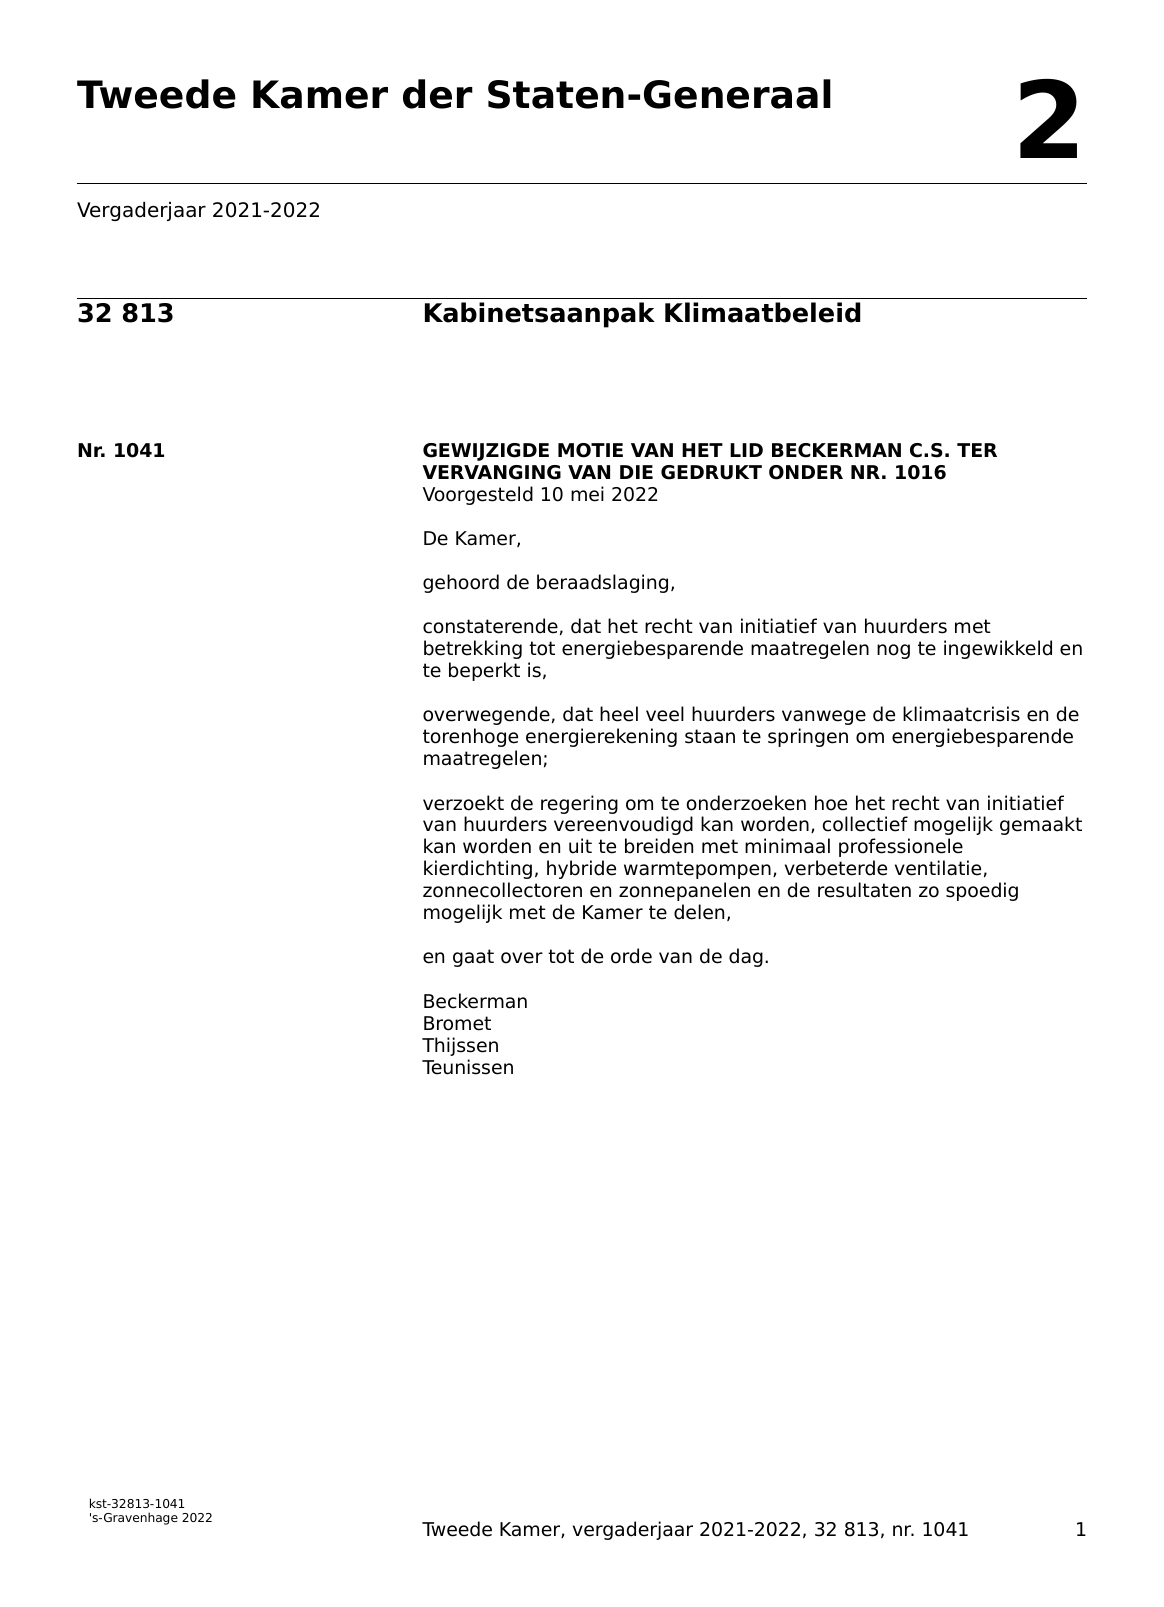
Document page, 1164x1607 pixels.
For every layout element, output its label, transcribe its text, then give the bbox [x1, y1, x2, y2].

text Bromet [422, 1013, 1087, 1034]
text overwegende, dat heel veel huurders vanwege de klimaatcrisis en de torenhoge energierekening staan te springen om energiebesparende maatregelen; [422, 704, 1087, 770]
text Voorgesteld 10 mei 2022 [422, 484, 1087, 506]
text 's-Gravenhage 2022 [88, 1511, 323, 1525]
text Teunissen [422, 1057, 1087, 1078]
text constaterende, dat het recht van initiatief van huurders met betrekking tot energiebesparende maatregelen nog te ingewikkeld en te beperkt is, [422, 616, 1087, 682]
table_cell Vergaderjaar 2021-2022 [77, 184, 1087, 298]
text De Kamer, [422, 528, 1087, 550]
table_header Tweede Kamer der Staten-Generaal [77, 59, 886, 183]
table_header 2 [886, 59, 1087, 183]
text en gaat over tot de orde van de dag. [422, 946, 1087, 968]
text verzoekt de regering om te onderzoeken hoe het recht van initiatief van huurders vereenvoudigd kan worden, collectief mogelijk gemaakt kan worden en uit te breiden met minimaal professionele kierdichting, hybride warmtepompen, verbeterde ventilatie, zonnecollectoren en zonnepanelen en de resultaten zo spoedig mogelijk met de Kamer te delen, [422, 792, 1087, 924]
text Beckerman [422, 991, 1087, 1013]
text gehoord de beraadslaging, [422, 572, 1087, 594]
text Thijssen [422, 1034, 1087, 1057]
subtitle Nr. 1041 GEWIJZIGDE MOTIE VAN HET LID BECKERMAN C.S. TER VERVANGING VAN DIE GEDRUKT ONDER NR. 1016 [77, 440, 1087, 484]
text kst-32813-1041 [88, 1497, 323, 1511]
subtitle 32 813 Kabinetsaanpak Klimaatbeleid [77, 299, 1087, 329]
